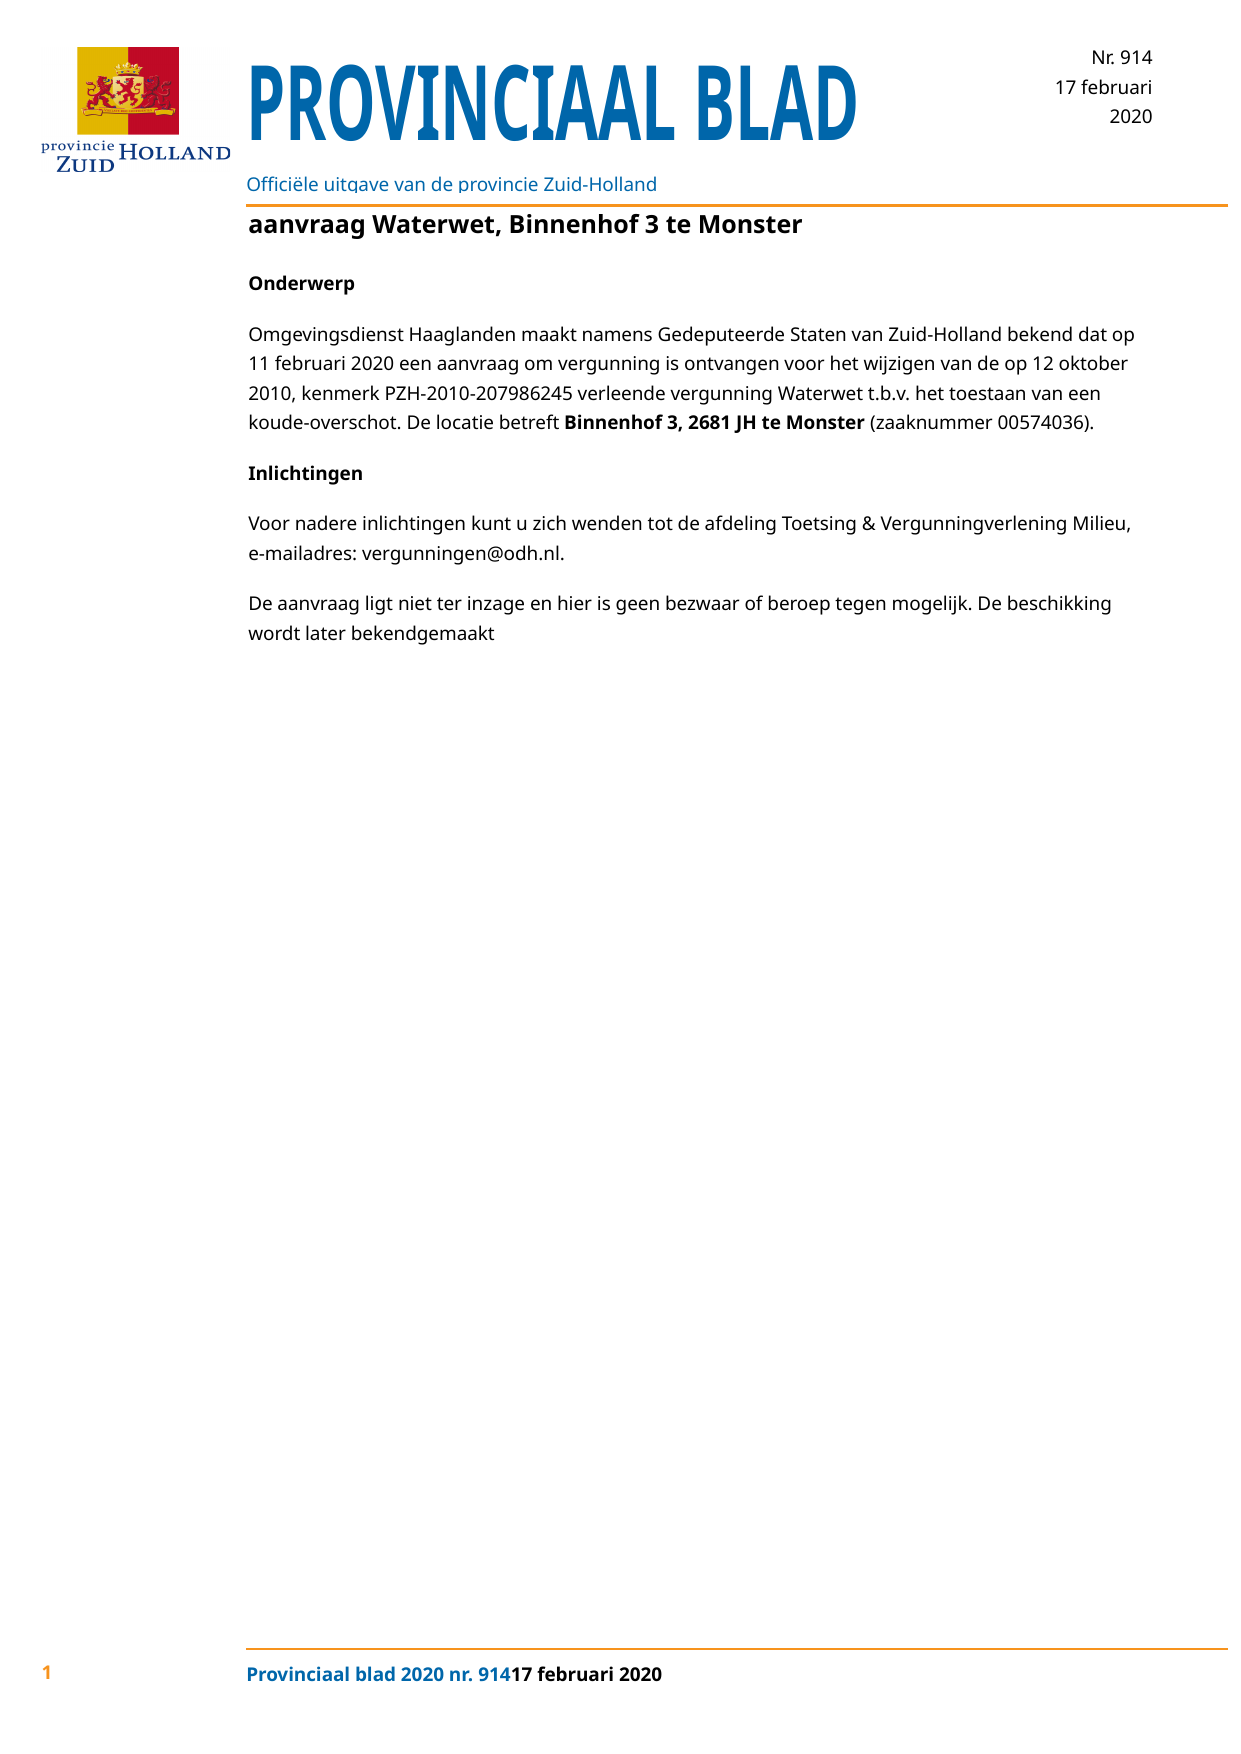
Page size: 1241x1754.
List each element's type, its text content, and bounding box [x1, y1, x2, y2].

text Inlichtingen [248, 460, 1152, 486]
text Voor nadere inlichtingen kunt u zich wenden tot de afdeling Toetsing & Vergunningverlening Milieu, e-mailadres: vergunningen@odh.nl. [248, 510, 1152, 566]
text Omgevingsdienst Haaglanden maakt namens Gedeputeerde Staten van Zuid-Holland bekend dat op 11 februari 2020 een aanvraag om vergunning is ontvangen voor het wijzigen van de op 12 oktober 2010, kenmerk PZH-2010-207986245 verleende vergunning Waterwet t.b.v. het toestaan van een koude-overschot. De locatie betreft Binnenhof 3, 2681 JH te Monster (zaaknummer 00574036). [248, 321, 1152, 435]
picture [41, 47, 231, 172]
text aanvraag Waterwet, Binnenhof 3 te Monster [248, 207, 1152, 241]
text Onderwerp [248, 270, 1152, 296]
text De aanvraag ligt niet ter inzage en hier is geen bezwaar of beroep tegen mogelijk. De beschikking wordt later bekendgemaakt [248, 590, 1152, 646]
